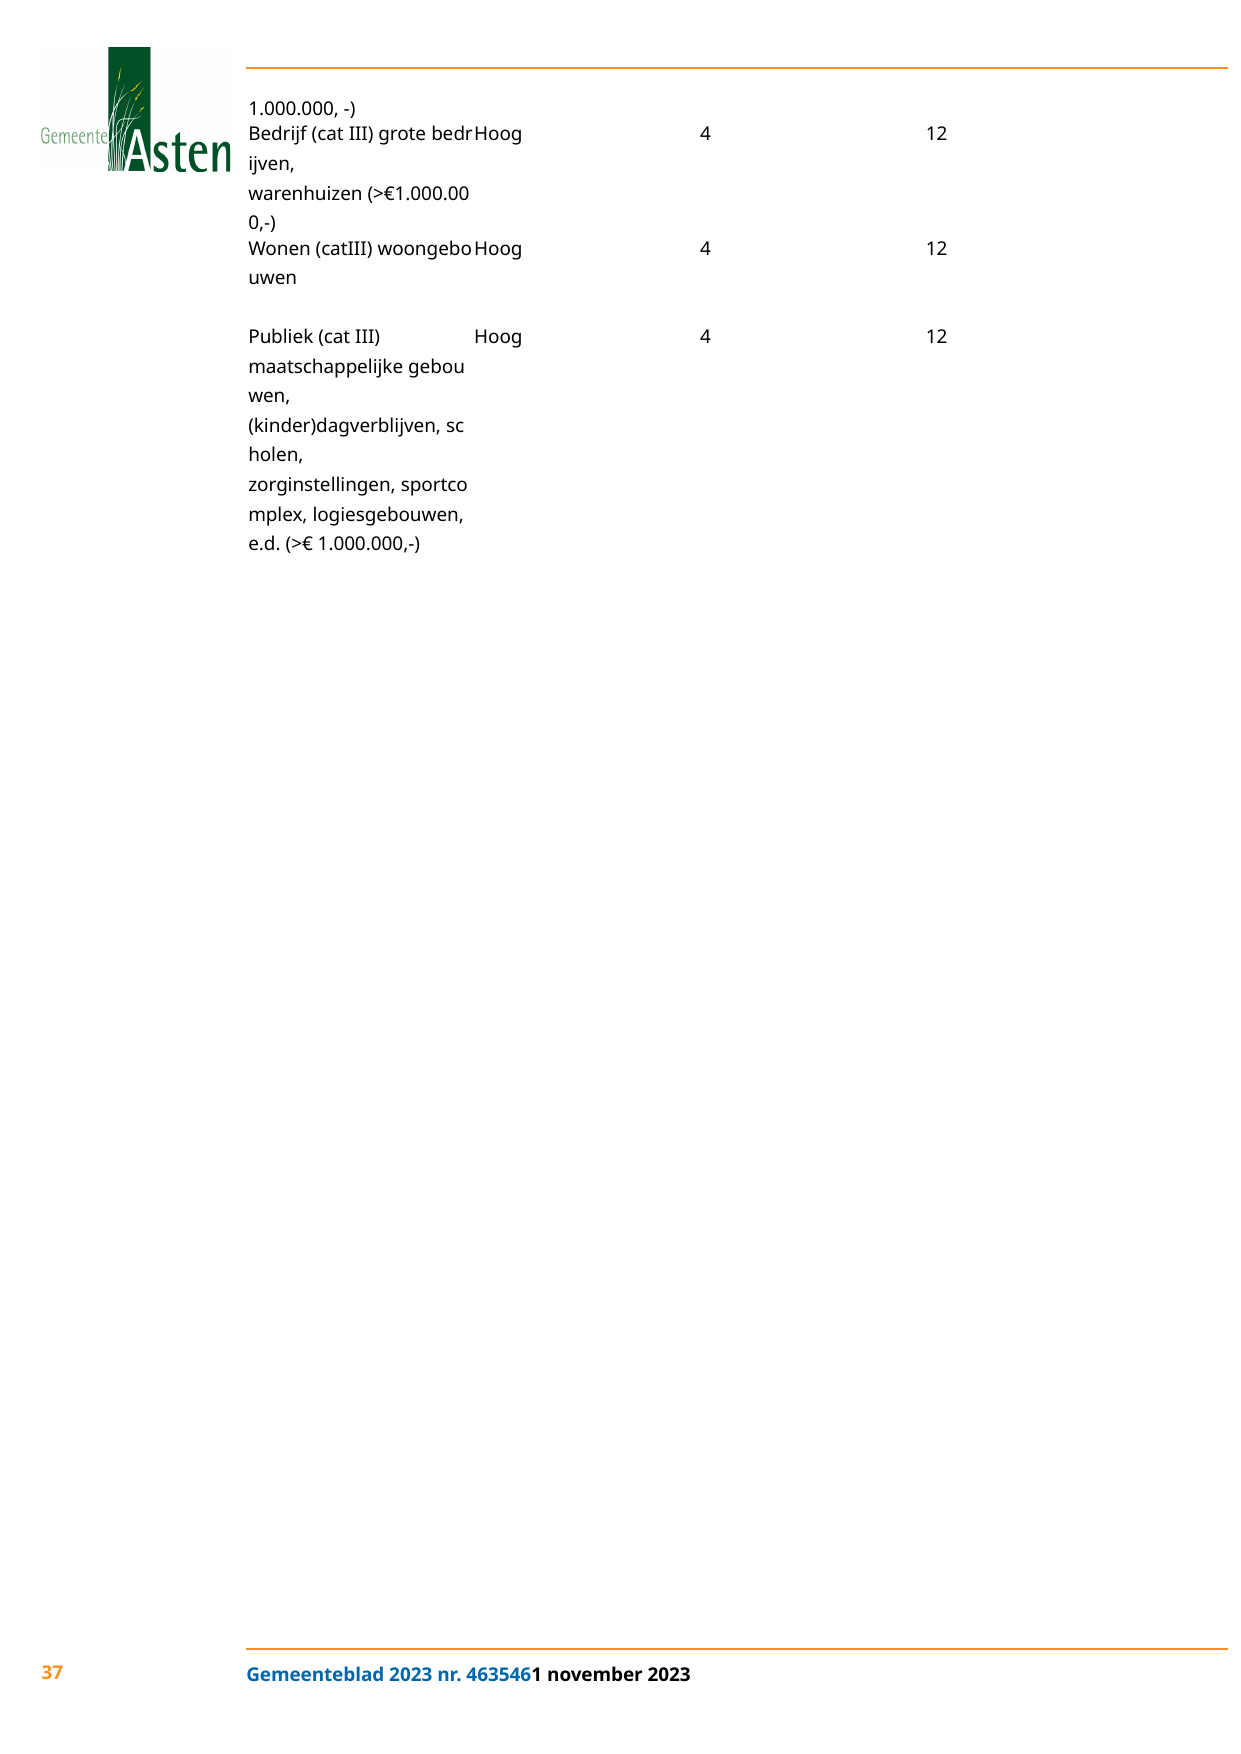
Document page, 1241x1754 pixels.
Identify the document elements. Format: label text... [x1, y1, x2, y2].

picture [41, 47, 231, 172]
table_cell 1.000.000, -) [248, 95, 474, 121]
table_cell 4 [700, 121, 926, 235]
table_header Hoog [474, 323, 700, 556]
table_cell Bedrijf (cat III) grote bedrijven, warenhuizen (>€1.000.000,-) [248, 121, 474, 235]
table_cell 12 [926, 235, 1152, 290]
table_cell [926, 95, 1152, 121]
table_cell [474, 95, 700, 121]
table_cell 4 [700, 235, 926, 290]
table_cell Hoog [474, 235, 700, 290]
table_header 4 [700, 323, 926, 556]
table_cell Wonen (catIII) woongebouwen [248, 235, 474, 290]
table_cell [700, 95, 926, 121]
table_header 12 [926, 323, 1152, 556]
table_cell Hoog [474, 121, 700, 235]
table_header Publiek (cat III) maatschappelijke gebouwen, (kinder)dagverblijven, scholen, zorginstellingen, sportcomplex, logiesgebouwen, e.d. (>€ 1.000.000,-) [248, 323, 474, 556]
table_cell 12 [926, 121, 1152, 235]
